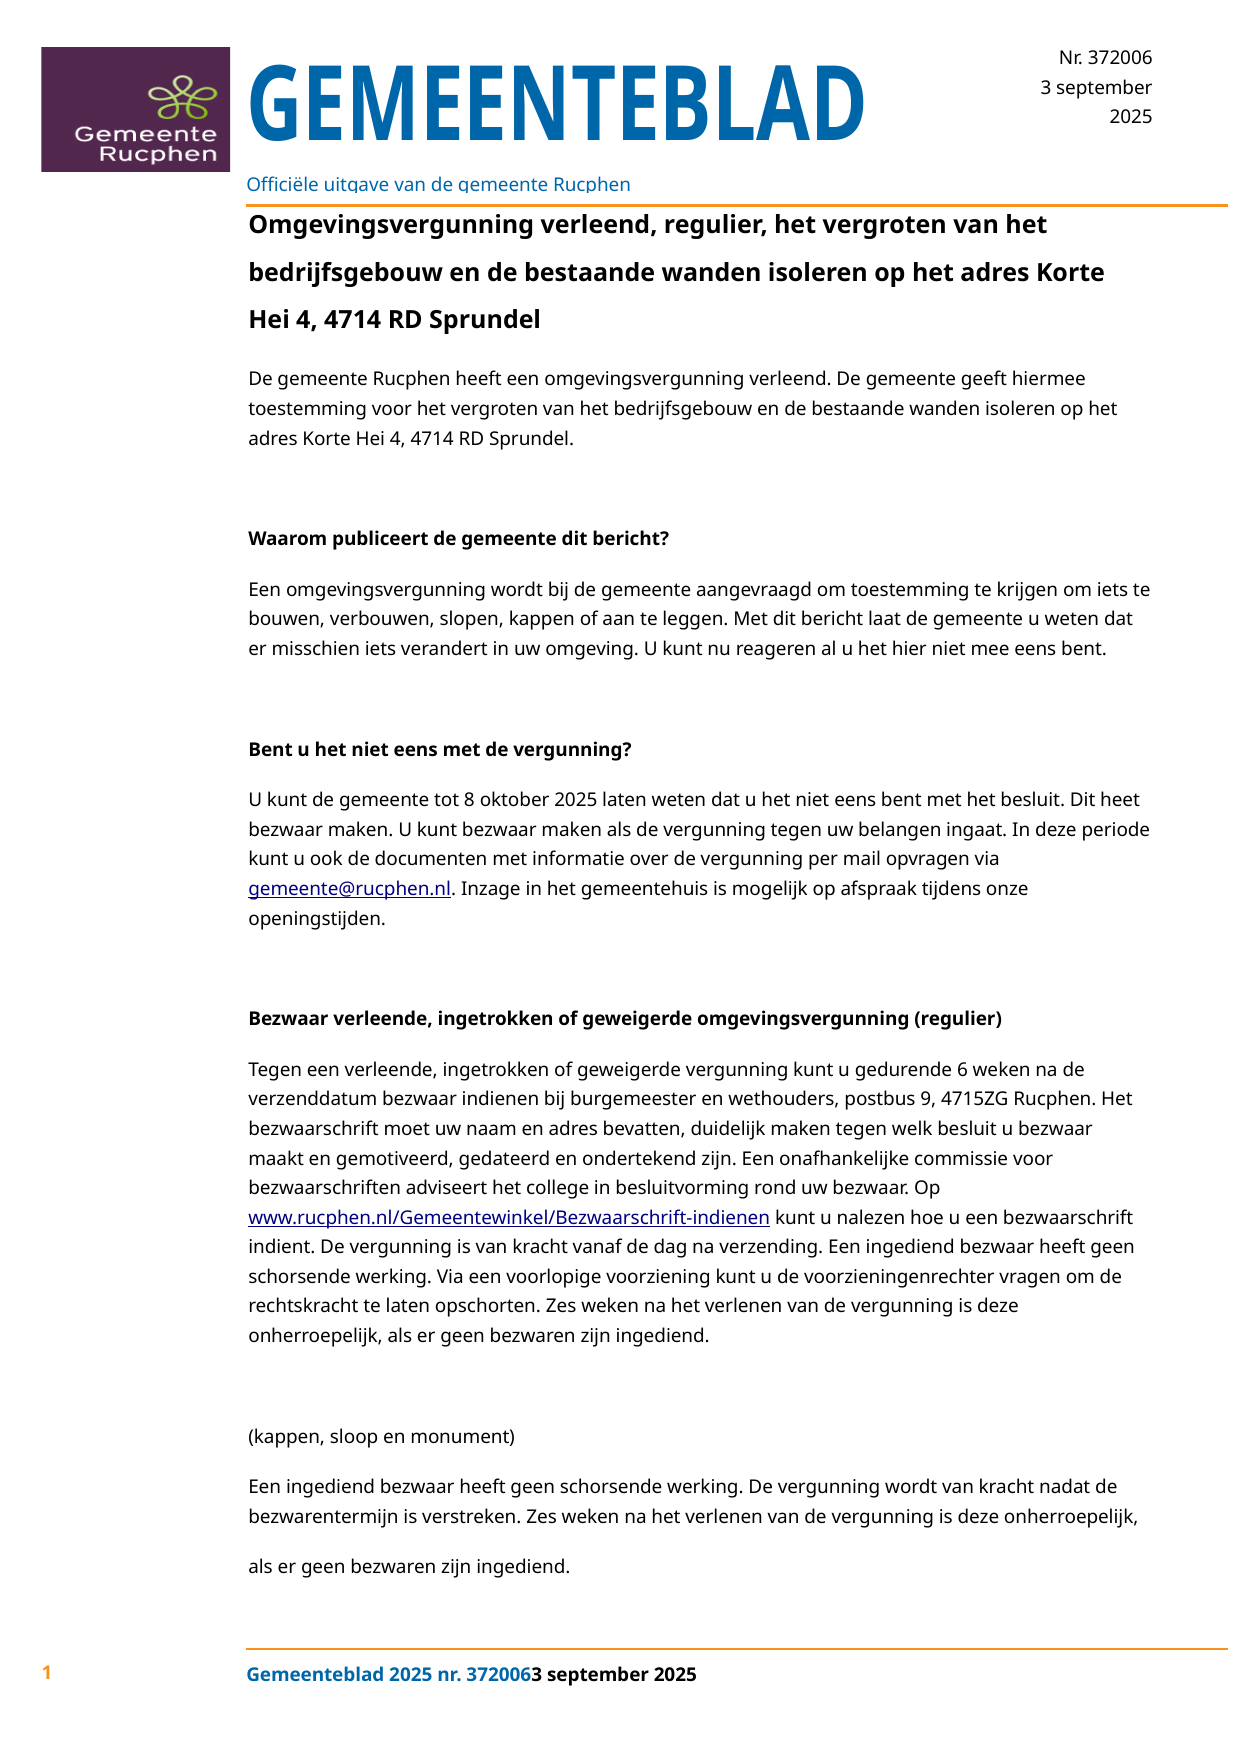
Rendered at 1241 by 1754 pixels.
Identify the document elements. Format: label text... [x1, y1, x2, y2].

text Een ingediend bezwaar heeft geen schorsende werking. De vergunning wordt van kracht nadat de bezwarentermijn is verstreken. Zes weken na het verlenen van de vergunning is deze onherroepelijk, [248, 1473, 1152, 1529]
text Omgevingsvergunning verleend, regulier, het vergroten van het bedrijfsgebouw en de bestaande wanden isoleren op het adres Korte Hei 4, 4714 RD Sprundel [248, 207, 1152, 336]
text Een omgevingsvergunning wordt bij de gemeente aangevraagd om toestemming te krijgen om iets te bouwen, verbouwen, slopen, kappen of aan te leggen. Met dit bericht laat de gemeente u weten dat er misschien iets verandert in uw omgeving. U kunt nu reageren al u het hier niet mee eens bent. [248, 576, 1152, 661]
text Tegen een verleende, ingetrokken of geweigerde vergunning kunt u gedurende 6 weken na de verzenddatum bezwaar indienen bij burgemeester en wethouders, postbus 9, 4715ZG Rucphen. Het bezwaarschrift moet uw naam en adres bevatten, duidelijk maken tegen welk besluit u bezwaar maakt en gemotiveerd, gedateerd en ondertekend zijn. Een onafhankelijke commissie voor bezwaarschriften adviseert het college in besluitvorming rond uw bezwaar. Op www.rucphen.nl/Gemeentewinkel/Bezwaarschrift-indienen kunt u nalezen hoe u een bezwaarschrift indient. De vergunning is van kracht vanaf de dag na verzending. Een ingediend bezwaar heeft geen schorsende werking. Via een voorlopige voorziening kunt u de voorzieningenrechter vragen om de rechtskracht te laten opschorten. Zes weken na het verlenen van de vergunning is deze onherroepelijk, als er geen bezwaren zijn ingediend. [248, 1056, 1152, 1348]
text U kunt de gemeente tot 8 oktober 2025 laten weten dat u het niet eens bent met het besluit. Dit heet bezwaar maken. U kunt bezwaar maken als de vergunning tegen uw belangen ingaat. In deze periode kunt u ook de documenten met informatie over de vergunning per mail opvragen via gemeente@rucphen.nl. Inzage in het gemeentehuis is mogelijk op afspraak tijdens onze openingstijden. [248, 786, 1152, 930]
text als er geen bezwaren zijn ingediend. [248, 1553, 1152, 1579]
text De gemeente Rucphen heeft een omgevingsvergunning verleend. De gemeente geeft hiermee toestemming voor het vergroten van het bedrijfsgebouw en de bestaande wanden isoleren op het adres Korte Hei 4, 4714 RD Sprundel. [248, 366, 1152, 450]
text (kappen, sloop en monument) [248, 1423, 1152, 1449]
picture [41, 47, 231, 172]
text Bezwaar verleende, ingetrokken of geweigerde omgevingsvergunning (regulier) [248, 1006, 1152, 1031]
text Waarom publiceert de gemeente dit bericht? [248, 526, 1152, 551]
text Bent u het niet eens met de vergunning? [248, 736, 1152, 762]
